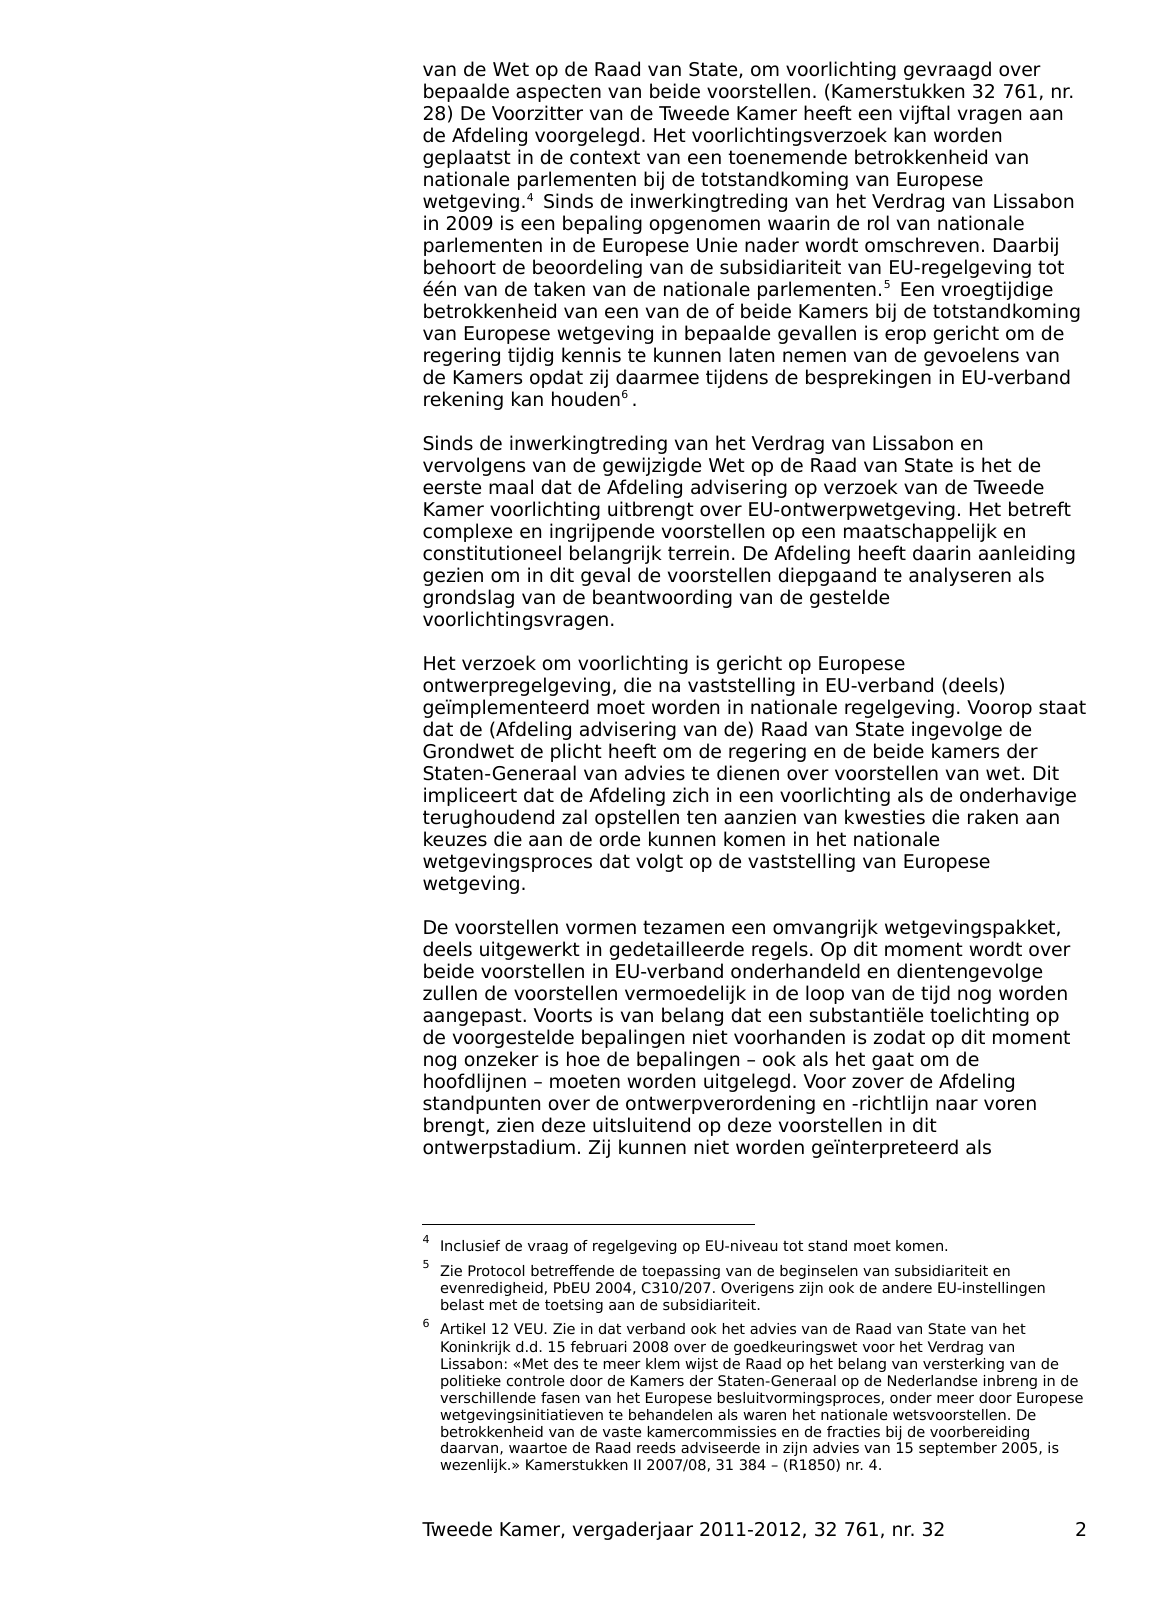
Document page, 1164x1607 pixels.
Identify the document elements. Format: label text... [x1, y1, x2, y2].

text Zie Protocol betreffende de toepassing van de beginselen van subsidiariteit en evenredigheid, PbEU 2004, C310/207. Overigens zijn ook de andere EU-instellingen belast met de toetsing aan de subsidiariteit. [422, 1258, 1087, 1314]
text van de Wet op de Raad van State, om voorlichting gevraagd over bepaalde aspecten van beide voorstellen. (Kamerstukken 32 761, nr. 28) De Voorzitter van de Tweede Kamer heeft een vijftal vragen aan de Afdeling voorgelegd. Het voorlichtingsverzoek kan worden geplaatst in de context van een toenemende betrokkenheid van nationale parlementen bij de totstandkoming van Europese wetgeving. Sinds de inwerkingtreding van het Verdrag van Lissabon in 2009 is een bepaling opgenomen waarin de rol van nationale parlementen in de Europese Unie nader wordt omschreven. Daarbij behoort de beoordeling van de subsidiariteit van EU-regelgeving tot één van de taken van de nationale parlementen. Een vroegtijdige betrokkenheid van een van de of beide Kamers bij de totstandkoming van Europese wetgeving in bepaalde gevallen is erop gericht om de regering tijdig kennis te kunnen laten nemen van de gevoelens van de Kamers opdat zij daarmee tijdens de besprekingen in EU-verband rekening kan houden. [422, 59, 1087, 411]
text De voorstellen vormen tezamen een omvangrijk wetgevingspakket, deels uitgewerkt in gedetailleerde regels. Op dit moment wordt over beide voorstellen in EU-verband onderhandeld en dientengevolge zullen de voorstellen vermoedelijk in de loop van de tijd nog worden aangepast. Voorts is van belang dat een substantiële toelichting op de voorgestelde bepalingen niet voorhanden is zodat op dit moment nog onzeker is hoe de bepalingen – ook als het gaat om de hoofdlijnen – moeten worden uitgelegd. Voor zover de Afdeling standpunten over de ontwerpverordening en -richtlijn naar voren brengt, zien deze uitsluitend op deze voorstellen in dit ontwerpstadium. Zij kunnen niet worden geïnterpreteerd als [422, 917, 1087, 1159]
text Inclusief de vraag of regelgeving op EU-niveau tot stand moet komen. [422, 1233, 1087, 1256]
text Artikel 12 VEU. Zie in dat verband ook het advies van de Raad van State van het Koninkrijk d.d. 15 februari 2008 over de goedkeuringswet voor het Verdrag van Lissabon: «Met des te meer klem wijst de Raad op het belang van versterking van de politieke controle door de Kamers der Staten-Generaal op de Nederlandse inbreng in de verschillende fasen van het Europese besluitvormingsproces, onder meer door Europese wetgevingsinitiatieven te behandelen als waren het nationale wetsvoorstellen. De betrokkenheid van de vaste kamercommissies en de fracties bij de voorbereiding daarvan, waartoe de Raad reeds adviseerde in zijn advies van 15 september 2005, is wezenlijk.» Kamerstukken II 2007/08, 31 384 – (R1850) nr. 4. [422, 1317, 1087, 1474]
text Het verzoek om voorlichting is gericht op Europese ontwerpregelgeving, die na vaststelling in EU-verband (deels) geïmplementeerd moet worden in nationale regelgeving. Voorop staat dat de (Afdeling advisering van de) Raad van State ingevolge de Grondwet de plicht heeft om de regering en de beide kamers der Staten-Generaal van advies te dienen over voorstellen van wet. Dit impliceert dat de Afdeling zich in een voorlichting als de onderhavige terughoudend zal opstellen ten aanzien van kwesties die raken aan keuzes die aan de orde kunnen komen in het nationale wetgevingsproces dat volgt op de vaststelling van Europese wetgeving. [422, 653, 1087, 895]
text Sinds de inwerkingtreding van het Verdrag van Lissabon en vervolgens van de gewijzigde Wet op de Raad van State is het de eerste maal dat de Afdeling advisering op verzoek van de Tweede Kamer voorlichting uitbrengt over EU-ontwerpwetgeving. Het betreft complexe en ingrijpende voorstellen op een maatschappelijk en constitutioneel belangrijk terrein. De Afdeling heeft daarin aanleiding gezien om in dit geval de voorstellen diepgaand te analyseren als grondslag van de beantwoording van de gestelde voorlichtingsvragen. [422, 433, 1087, 631]
